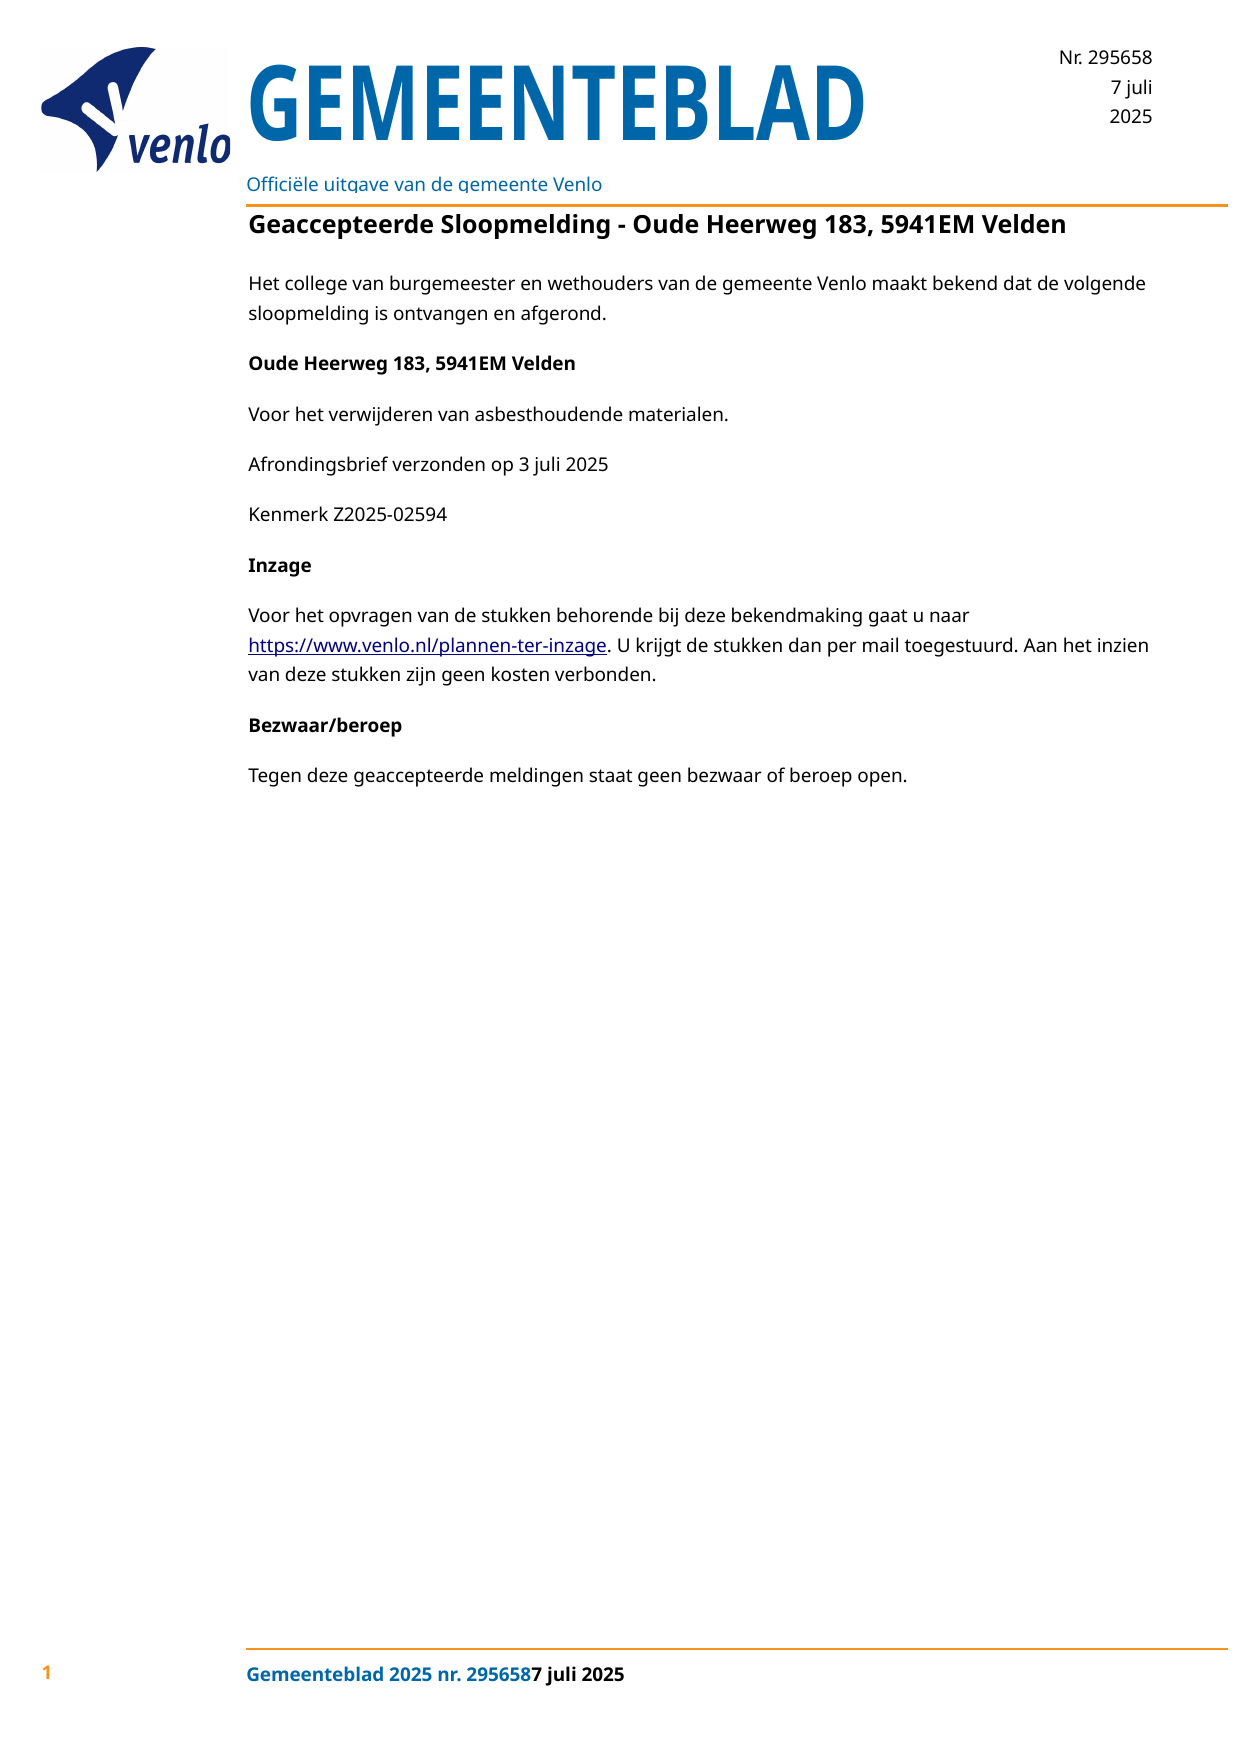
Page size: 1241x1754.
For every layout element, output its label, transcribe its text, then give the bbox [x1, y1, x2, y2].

text Kenmerk Z2025-02594 [248, 502, 1152, 527]
text Oude Heerweg 183, 5941EM Velden [248, 350, 1152, 376]
text Bezwaar/beroep [248, 712, 1152, 738]
text Geaccepteerde Sloopmelding - Oude Heerweg 183, 5941EM Velden [248, 207, 1152, 241]
text Tegen deze geaccepteerde meldingen staat geen bezwaar of beroep open. [248, 762, 1152, 788]
text Inzage [248, 552, 1152, 578]
text Voor het verwijderen van asbesthoudende materialen. [248, 401, 1152, 426]
picture [41, 47, 231, 172]
text Het college van burgemeester en wethouders van de gemeente Venlo maakt bekend dat de volgende sloopmelding is ontvangen en afgerond. [248, 270, 1152, 326]
text Voor het opvragen van de stukken behorende bij deze bekendmaking gaat u naar https://www.venlo.nl/plannen-ter-inzage. U krijgt de stukken dan per mail toegestuurd. Aan het inzien van deze stukken zijn geen kosten verbonden. [248, 602, 1152, 687]
text Afrondingsbrief verzonden op 3 juli 2025 [248, 451, 1152, 477]
